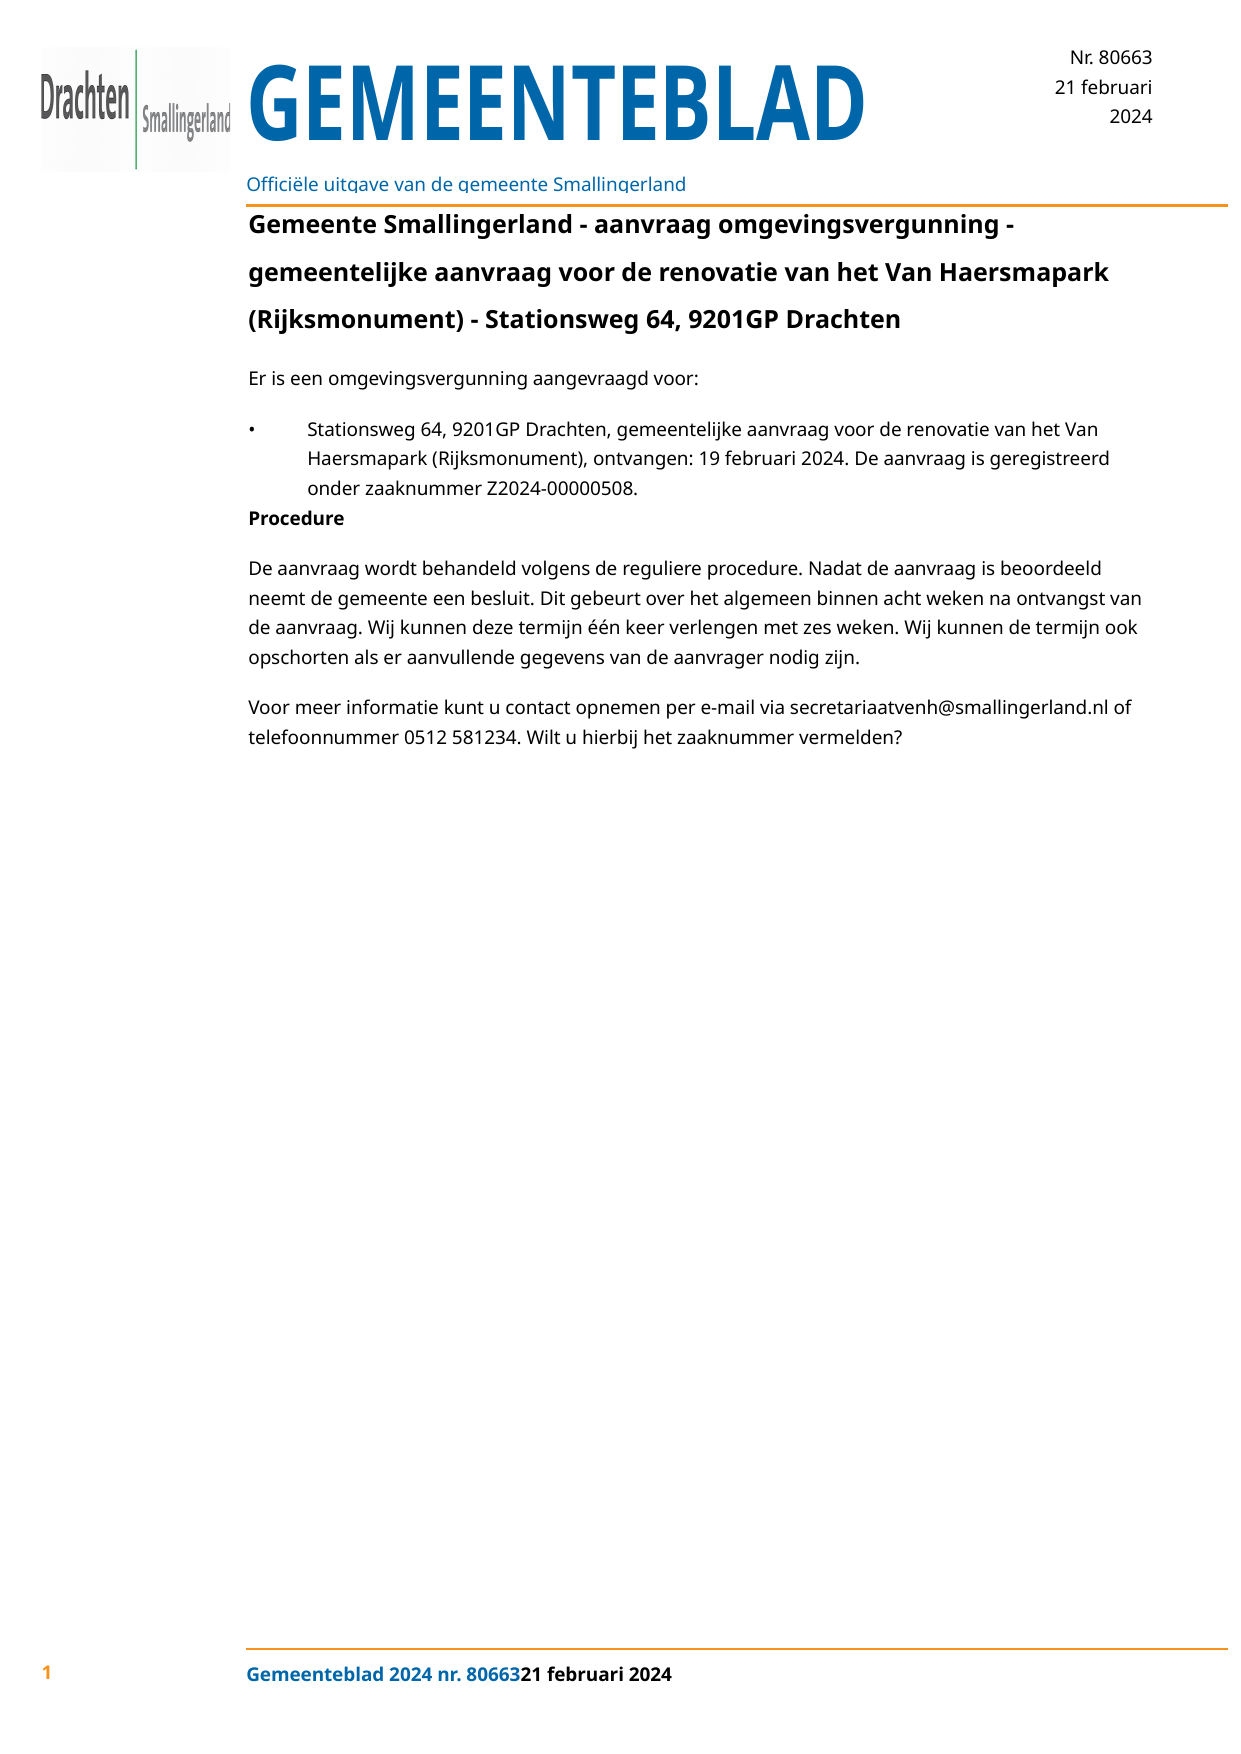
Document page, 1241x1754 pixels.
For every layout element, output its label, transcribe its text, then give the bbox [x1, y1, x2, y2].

text Voor meer informatie kunt u contact opnemen per e-mail via secretariaatvenh@smallingerland.nl of telefoonnummer 0512 581234. Wilt u hierbij het zaaknummer vermelden? [248, 694, 1152, 749]
text De aanvraag wordt behandeld volgens de reguliere procedure. Nadat de aanvraag is beoordeeld neemt de gemeente een besluit. Dit gebeurt over het algemeen binnen acht weken na ontvangst van de aanvraag. Wij kunnen deze termijn één keer verlengen met zes weken. Wij kunnen de termijn ook opschorten als er aanvullende gegevens van de aanvrager nodig zijn. [248, 555, 1152, 669]
picture [41, 47, 231, 172]
text Er is een omgevingsvergunning aangevraagd voor: [248, 366, 1152, 391]
text Gemeente Smallingerland - aanvraag omgevingsvergunning - gemeentelijke aanvraag voor de renovatie van het Van Haersmapark (Rijksmonument) - Stationsweg 64, 9201GP Drachten [248, 207, 1152, 336]
text Procedure [248, 505, 1152, 530]
list Stationsweg 64, 9201GP Drachten, gemeentelijke aanvraag voor de renovatie van het Van Haersmapark (Rijksmonument), ontvangen: 19 februari 2024. De aanvraag is geregistreerd onder zaaknummer Z2024-00000508. [248, 416, 1152, 501]
